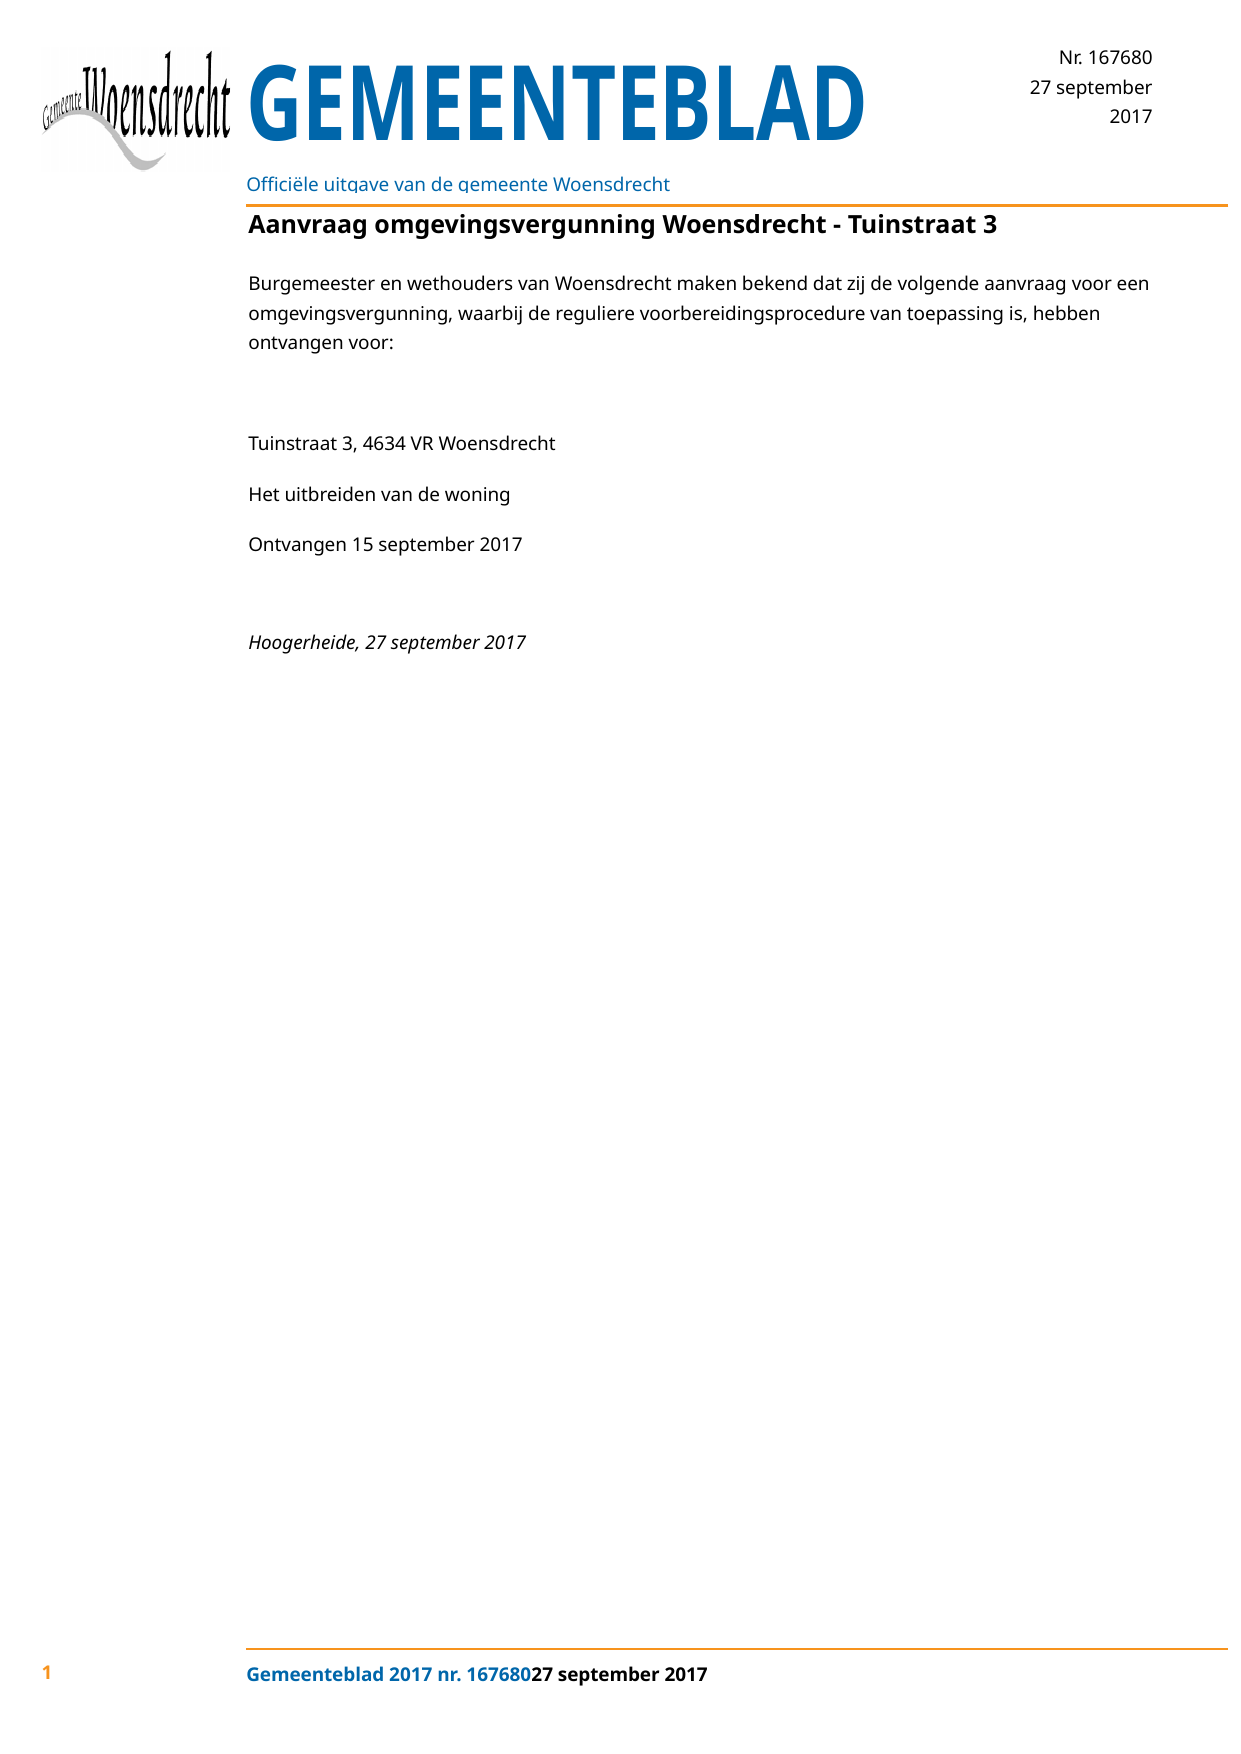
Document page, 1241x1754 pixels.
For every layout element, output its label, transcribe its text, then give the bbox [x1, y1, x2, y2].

text Aanvraag omgevingsvergunning Woensdrecht - Tuinstraat 3 [248, 207, 1152, 241]
text Tuinstraat 3, 4634 VR Woensdrecht [248, 430, 1152, 456]
text Het uitbreiden van de woning [248, 481, 1152, 506]
picture [41, 47, 231, 172]
text Hoogerheide, 27 september 2017 [248, 629, 1152, 655]
text Burgemeester en wethouders van Woensdrecht maken bekend dat zij de volgende aanvraag voor een omgevingsvergunning, waarbij de reguliere voorbereidingsprocedure van toepassing is, hebben ontvangen voor: [248, 270, 1152, 355]
text Ontvangen 15 september 2017 [248, 531, 1152, 557]
